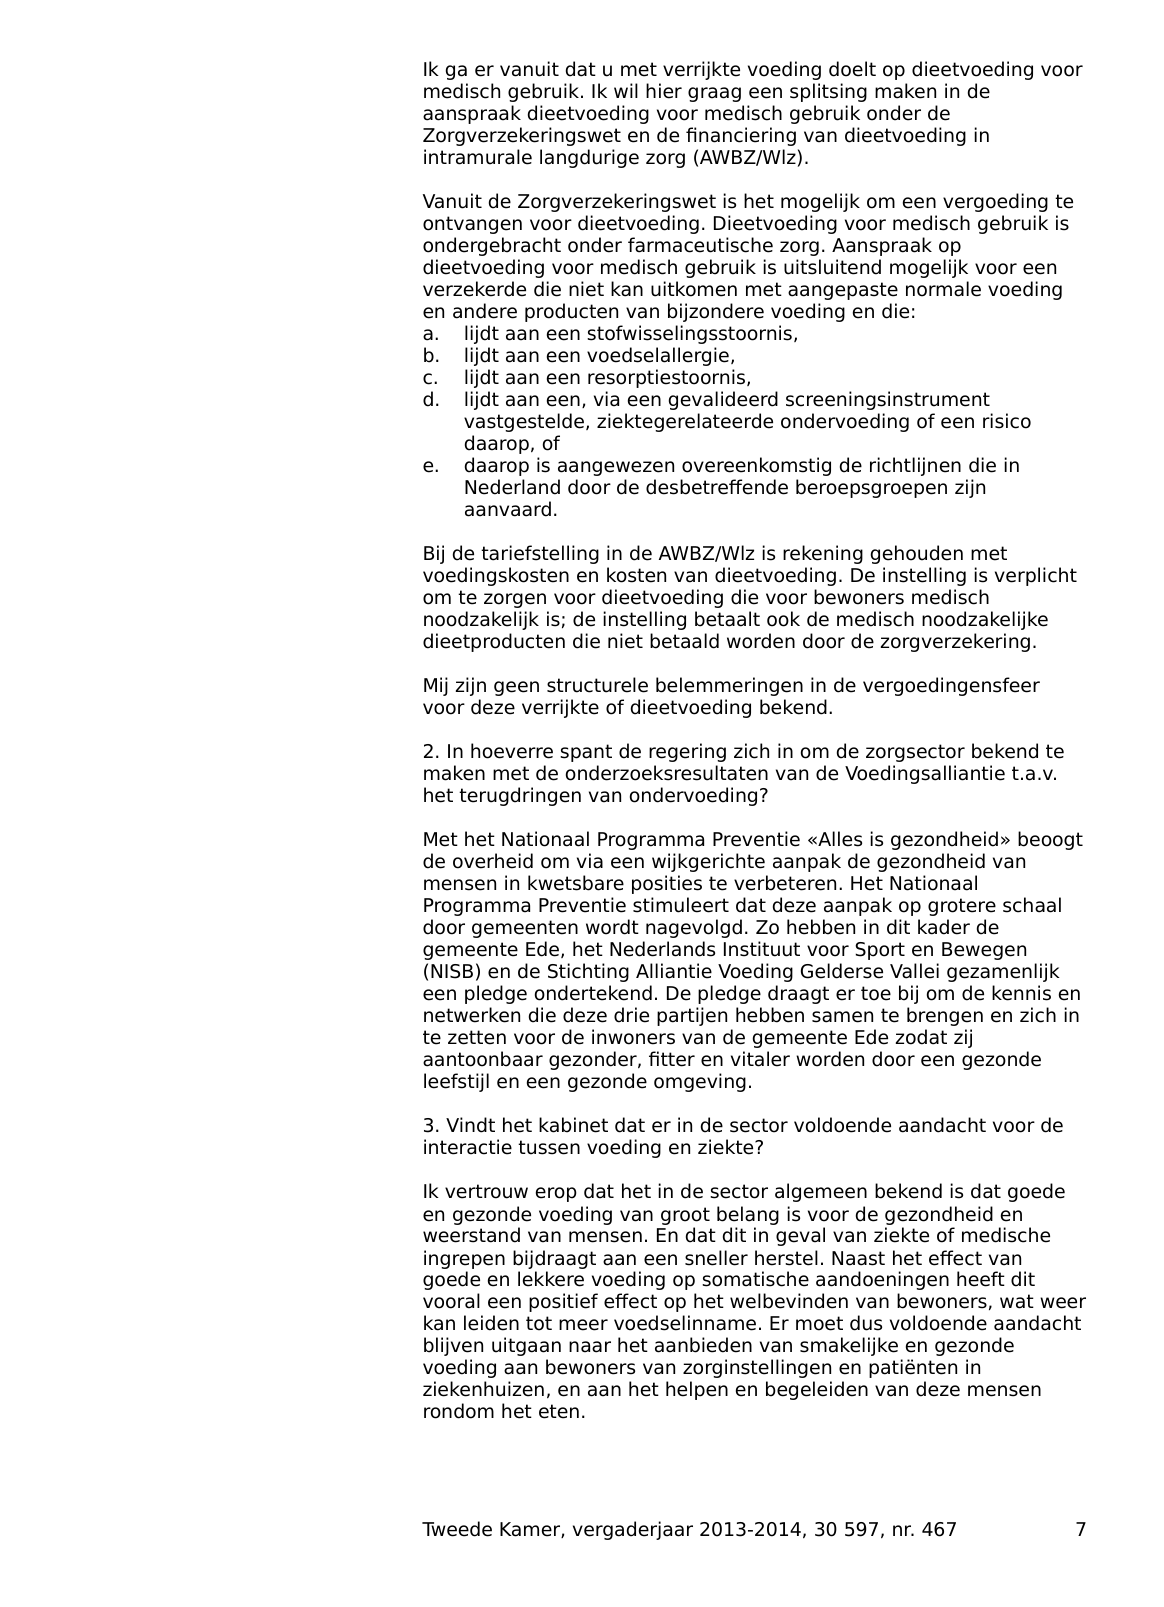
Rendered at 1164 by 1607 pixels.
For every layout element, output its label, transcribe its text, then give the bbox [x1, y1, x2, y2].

text Ik vertrouw erop dat het in de sector algemeen bekend is dat goede en gezonde voeding van groot belang is voor de gezondheid en weerstand van mensen. En dat dit in geval van ziekte of medische ingrepen bijdraagt aan een sneller herstel. Naast het effect van goede en lekkere voeding op somatische aandoeningen heeft dit vooral een positief effect op het welbevinden van bewoners, wat weer kan leiden tot meer voedselinname. Er moet dus voldoende aandacht blijven uitgaan naar het aanbieden van smakelijke en gezonde voeding aan bewoners van zorginstellingen en patiënten in ziekenhuizen, en aan het helpen en begeleiden van deze mensen rondom het eten. [422, 1181, 1087, 1423]
text 3. Vindt het kabinet dat er in de sector voldoende aandacht voor de interactie tussen voeding en ziekte? [422, 1115, 1087, 1159]
text c. lijdt aan een resorptiestoornis, [422, 367, 1087, 389]
text b. lijdt aan een voedselallergie, [422, 345, 1087, 367]
text a. lijdt aan een stofwisselingsstoornis, [422, 323, 1087, 345]
text Mij zijn geen structurele belemmeringen in de vergoedingensfeer voor deze verrijkte of dieetvoeding bekend. [422, 675, 1087, 719]
text Ik ga er vanuit dat u met verrijkte voeding doelt op dieetvoeding voor medisch gebruik. Ik wil hier graag een splitsing maken in de aanspraak dieetvoeding voor medisch gebruik onder de Zorgverzekeringswet en de financiering van dieetvoeding in intramurale langdurige zorg (AWBZ/Wlz). [422, 59, 1087, 169]
text d. lijdt aan een, via een gevalideerd screeningsinstrument vastgestelde, ziektegerelateerde ondervoeding of een risico daarop, of [422, 389, 1087, 455]
text 2. In hoeverre spant de regering zich in om de zorgsector bekend te maken met de onderzoeksresultaten van de Voedingsalliantie t.a.v. het terugdringen van ondervoeding? [422, 741, 1087, 807]
text Met het Nationaal Programma Preventie «Alles is gezondheid» beoogt de overheid om via een wijkgerichte aanpak de gezondheid van mensen in kwetsbare posities te verbeteren. Het Nationaal Programma Preventie stimuleert dat deze aanpak op grotere schaal door gemeenten wordt nagevolgd. Zo hebben in dit kader de gemeente Ede, het Nederlands Instituut voor Sport en Bewegen (NISB) en de Stichting Alliantie Voeding Gelderse Vallei gezamenlijk een pledge ondertekend. De pledge draagt er toe bij om de kennis en netwerken die deze drie partijen hebben samen te brengen en zich in te zetten voor de inwoners van de gemeente Ede zodat zij aantoonbaar gezonder, fitter en vitaler worden door een gezonde leefstijl en een gezonde omgeving. [422, 829, 1087, 1093]
text Vanuit de Zorgverzekeringswet is het mogelijk om een vergoeding te ontvangen voor dieetvoeding. Dieetvoeding voor medisch gebruik is ondergebracht onder farmaceutische zorg. Aanspraak op dieetvoeding voor medisch gebruik is uitsluitend mogelijk voor een verzekerde die niet kan uitkomen met aangepaste normale voeding en andere producten van bijzondere voeding en die: [422, 191, 1087, 323]
text e. daarop is aangewezen overeenkomstig de richtlijnen die in Nederland door de desbetreffende beroepsgroepen zijn aanvaard. [422, 455, 1087, 521]
text Bij de tariefstelling in de AWBZ/Wlz is rekening gehouden met voedingskosten en kosten van dieetvoeding. De instelling is verplicht om te zorgen voor dieetvoeding die voor bewoners medisch noodzakelijk is; de instelling betaalt ook de medisch noodzakelijke dieetproducten die niet betaald worden door de zorgverzekering. [422, 543, 1087, 653]
